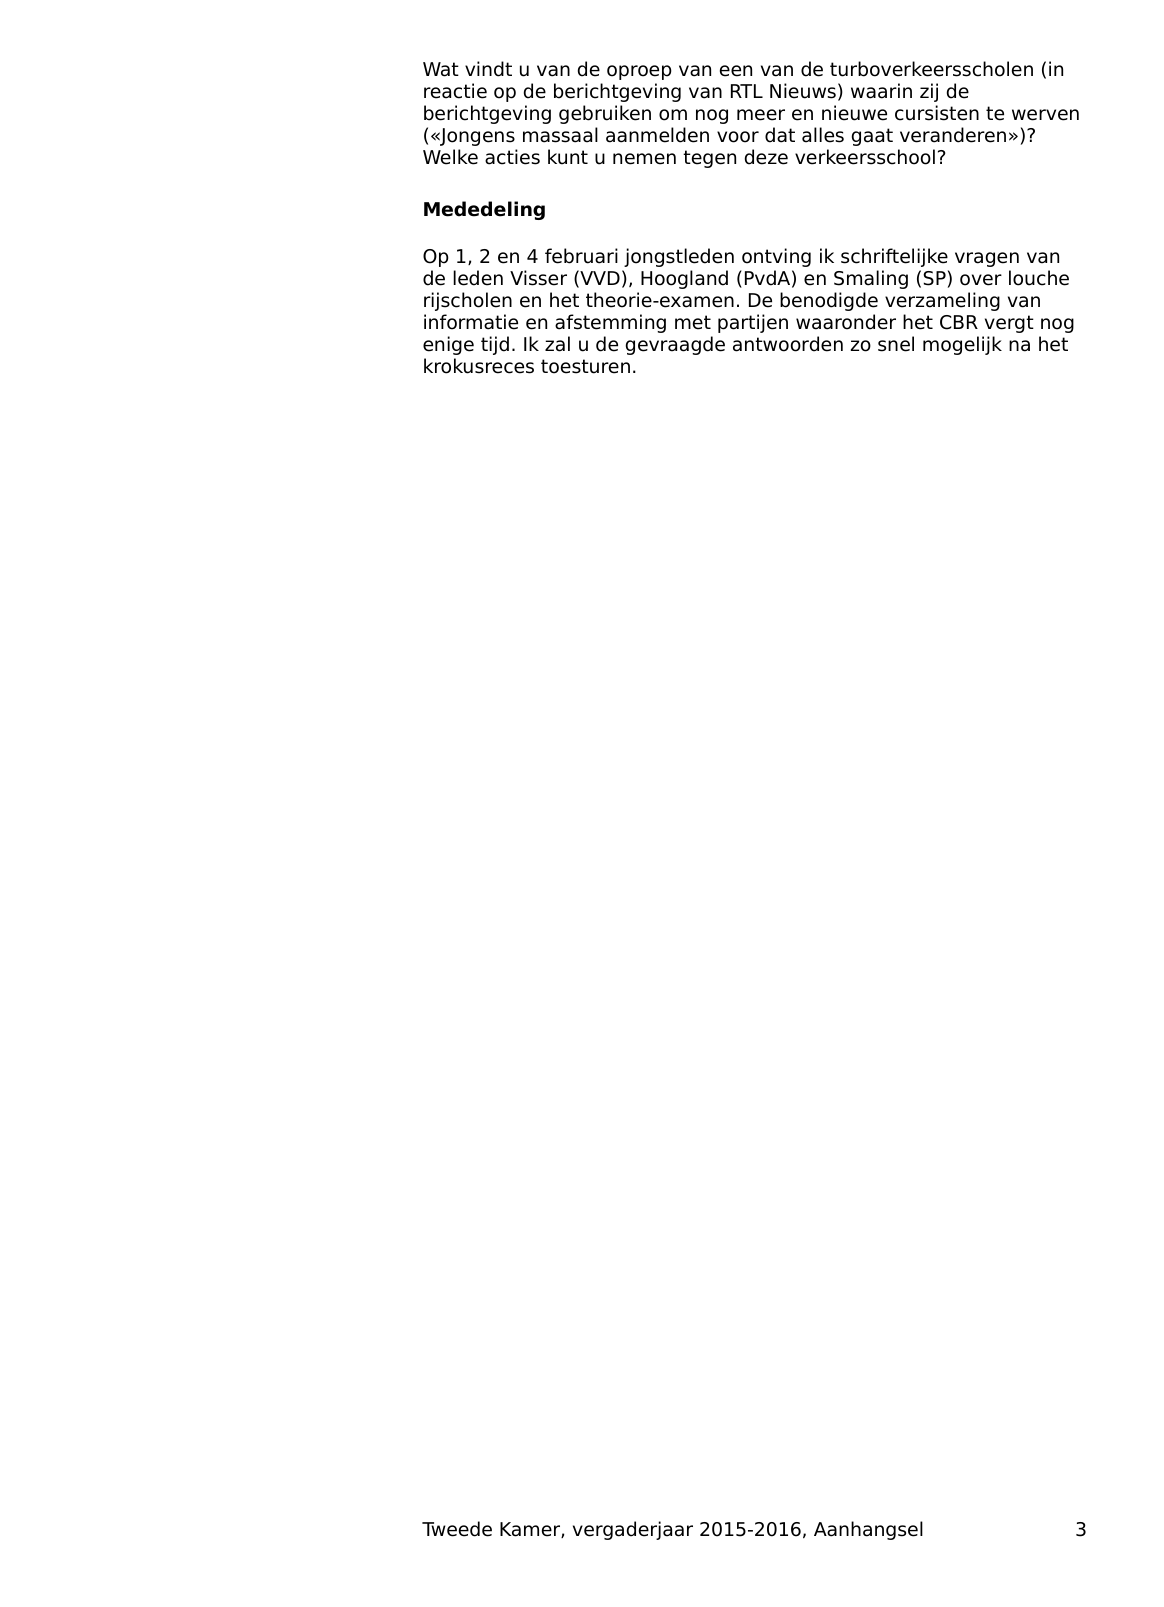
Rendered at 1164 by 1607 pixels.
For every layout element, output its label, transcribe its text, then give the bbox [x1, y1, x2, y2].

subtitle Mededeling [422, 199, 1087, 221]
text Wat vindt u van de oproep van een van de turboverkeersscholen (in reactie op de berichtgeving van RTL Nieuws) waarin zij de berichtgeving gebruiken om nog meer en nieuwe cursisten te werven («Jongens massaal aanmelden voor dat alles gaat veranderen»)? Welke acties kunt u nemen tegen deze verkeersschool? [422, 59, 1087, 169]
text Op 1, 2 en 4 februari jongstleden ontving ik schriftelijke vragen van de leden Visser (VVD), Hoogland (PvdA) en Smaling (SP) over louche rijscholen en het theorie-examen. De benodigde verzameling van informatie en afstemming met partijen waaronder het CBR vergt nog enige tijd. Ik zal u de gevraagde antwoorden zo snel mogelijk na het krokusreces toesturen. [422, 246, 1087, 378]
